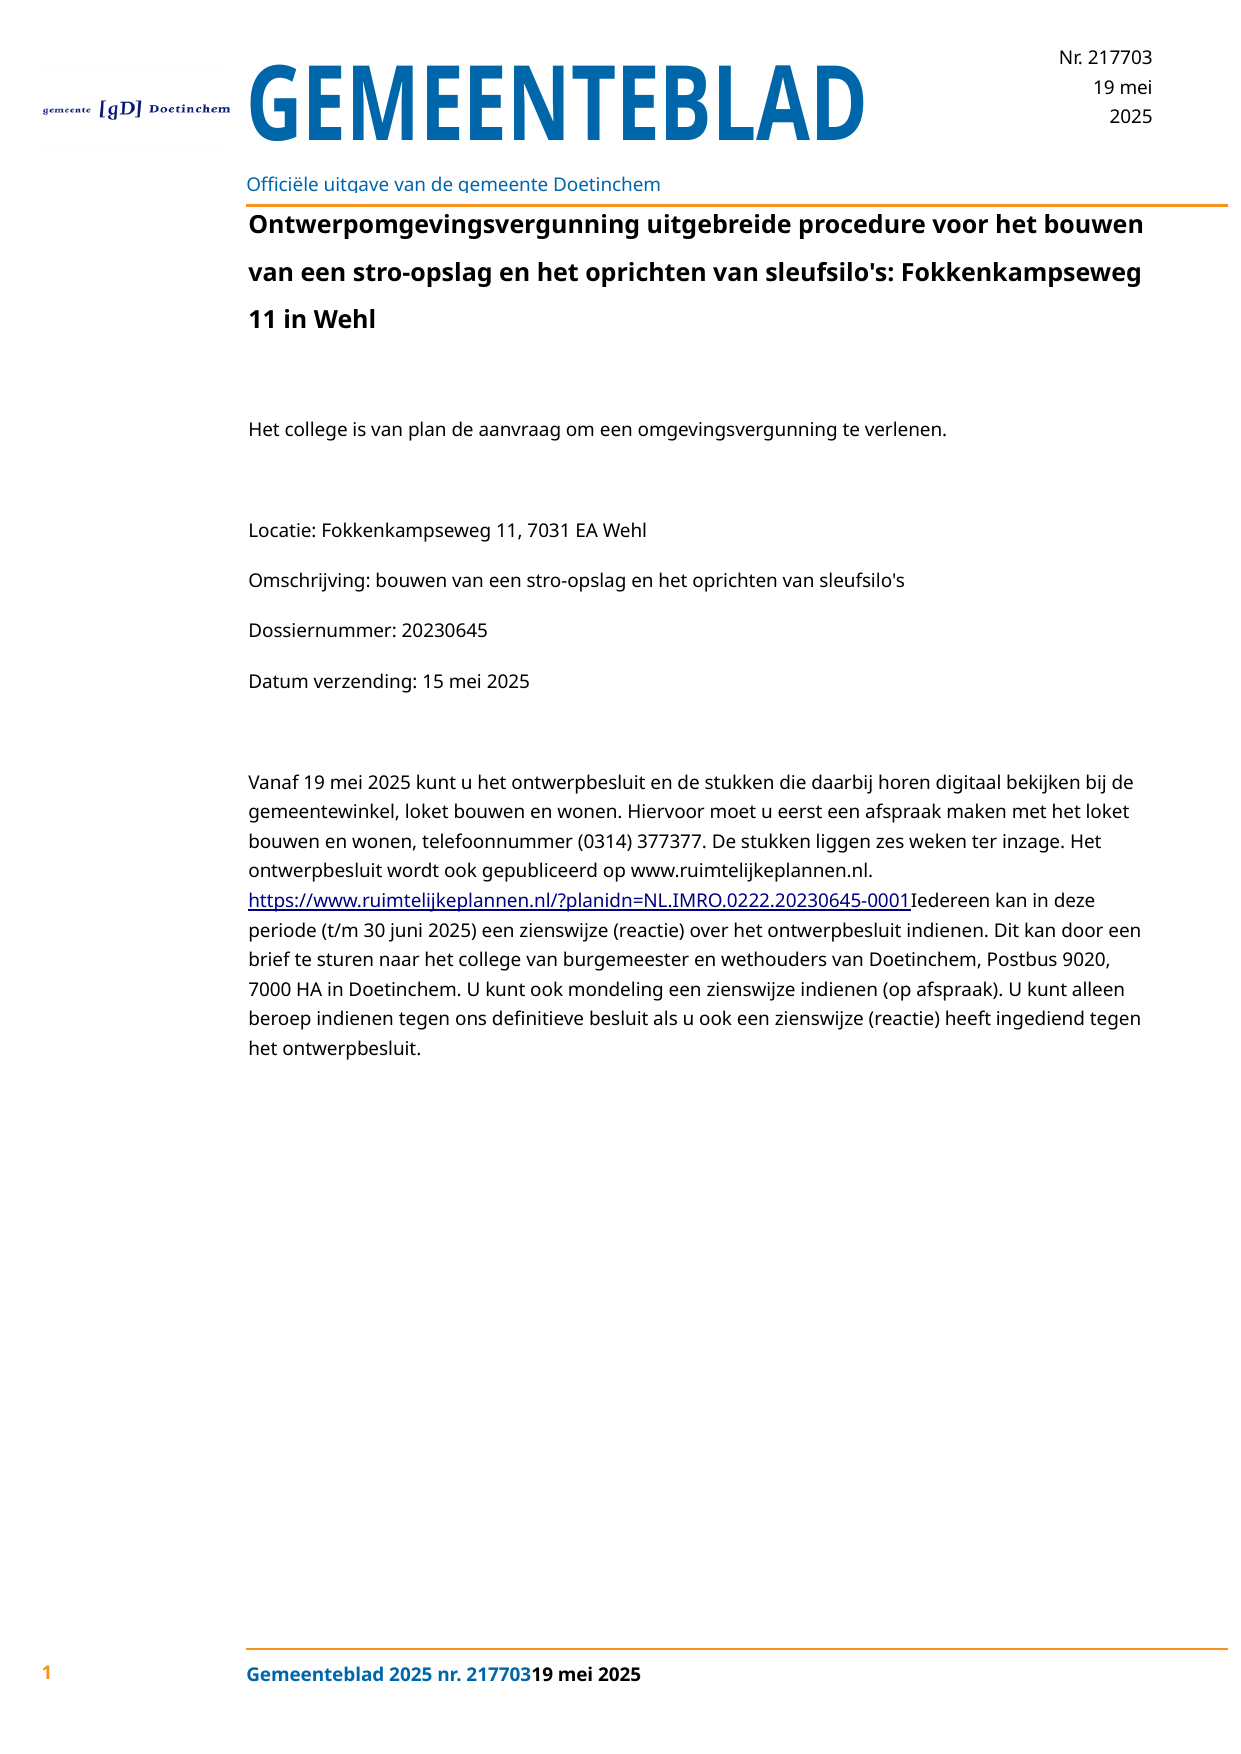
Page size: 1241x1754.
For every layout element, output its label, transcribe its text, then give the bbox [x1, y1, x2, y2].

text Vanaf 19 mei 2025 kunt u het ontwerpbesluit en de stukken die daarbij horen digitaal bekijken bij de gemeentewinkel, loket bouwen en wonen. Hiervoor moet u eerst een afspraak maken met het loket bouwen en wonen, telefoonnummer (0314) 377377. De stukken liggen zes weken ter inzage. Het ontwerpbesluit wordt ook gepubliceerd op www.ruimtelijkeplannen.nl. https://www.ruimtelijkeplannen.nl/?planidn=NL.IMRO.0222.20230645-0001Iedereen kan in deze periode (t/m 30 juni 2025) een zienswijze (reactie) over het ontwerpbesluit indienen. Dit kan door een brief te sturen naar het college van burgemeester en wethouders van Doetinchem, Postbus 9020, 7000 HA in Doetinchem. U kunt ook mondeling een zienswijze indienen (op afspraak). U kunt alleen beroep indienen tegen ons definitieve besluit als u ook een zienswijze (reactie) heeft ingediend tegen het ontwerpbesluit. [248, 769, 1152, 1061]
text Omschrijving: bouwen van een stro-opslag en het oprichten van sleufsilo's [248, 567, 1152, 593]
picture [41, 47, 231, 172]
text Dossiernummer: 20230645 [248, 618, 1152, 643]
text Ontwerpomgevingsvergunning uitgebreide procedure voor het bouwen van een stro-opslag en het oprichten van sleufsilo's: Fokkenkampseweg 11 in Wehl [248, 207, 1152, 336]
text Locatie: Fokkenkampseweg 11, 7031 EA Wehl [248, 517, 1152, 542]
text Het college is van plan de aanvraag om een omgevingsvergunning te verlenen. [248, 416, 1152, 442]
text Datum verzending: 15 mei 2025 [248, 668, 1152, 694]
